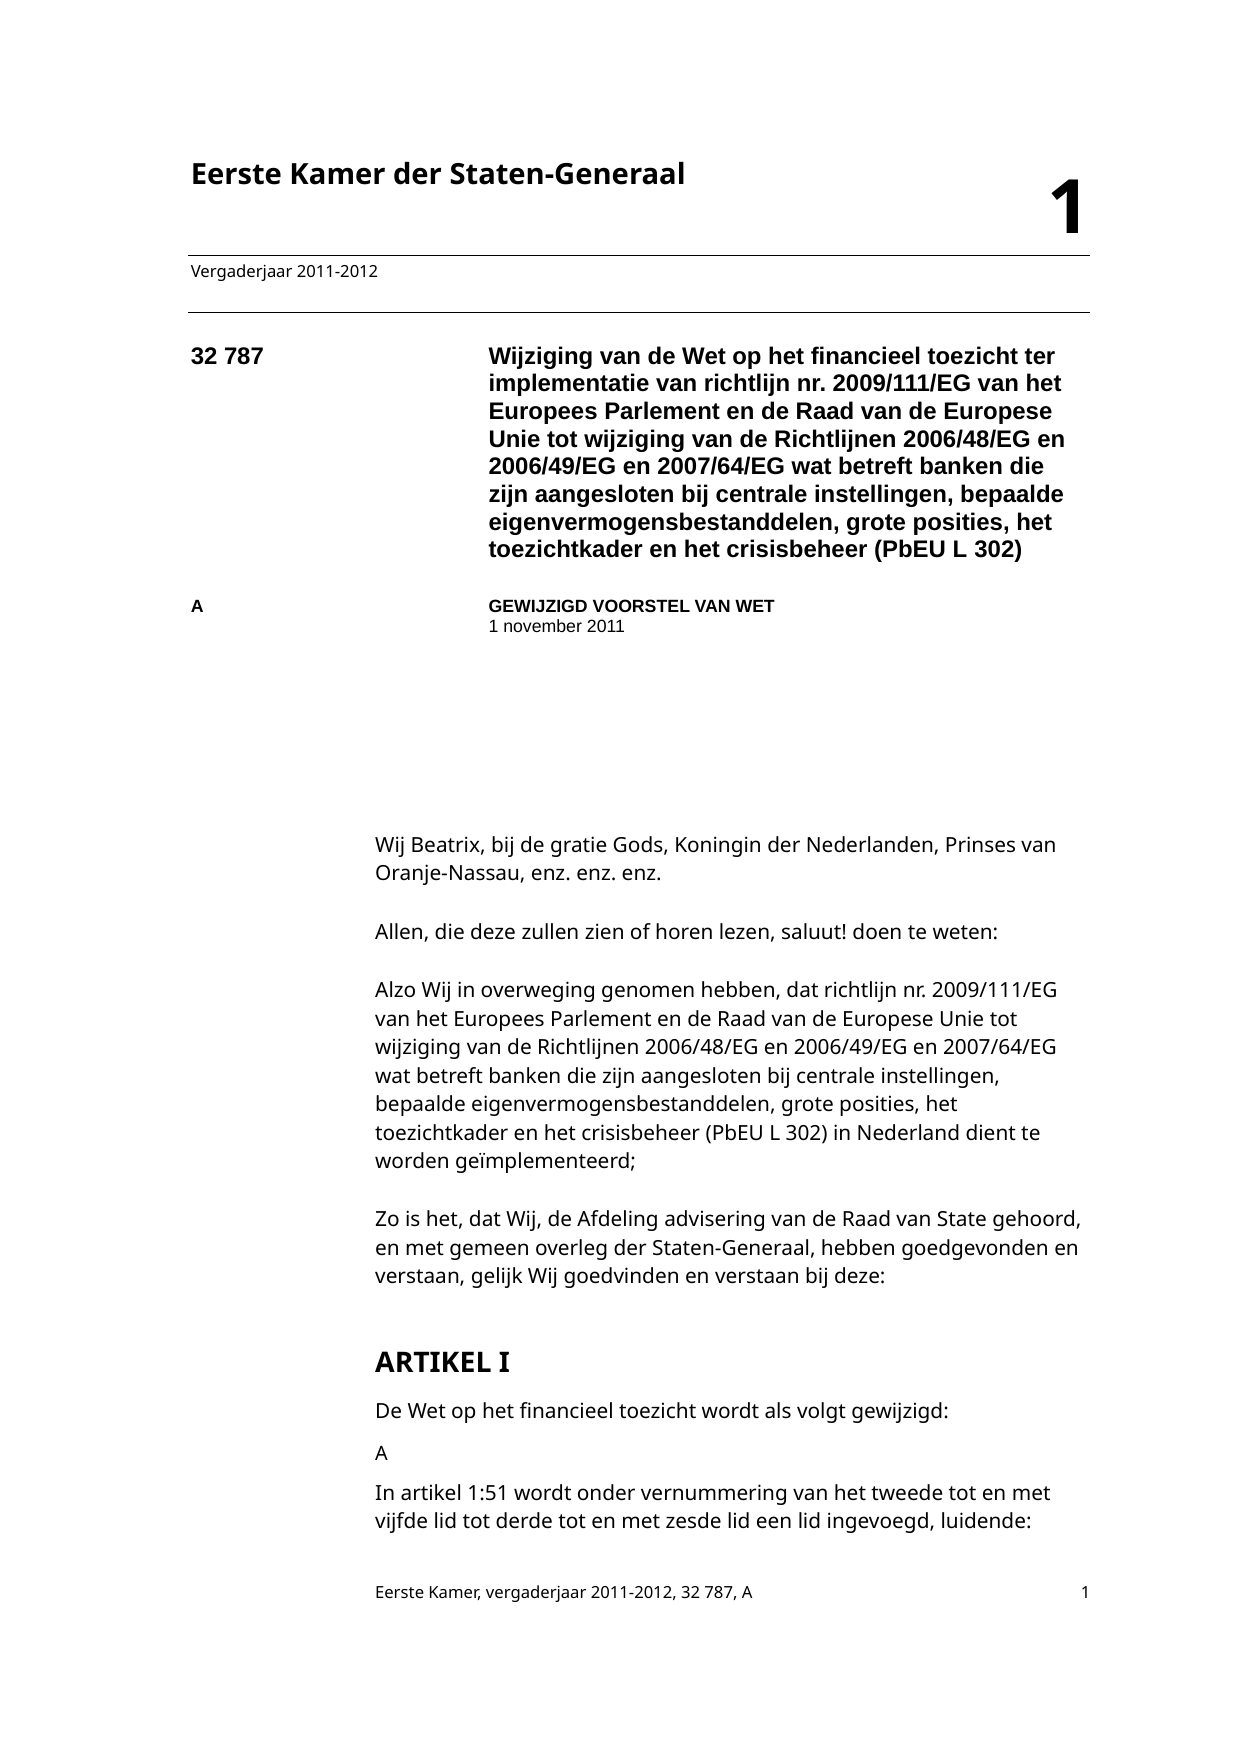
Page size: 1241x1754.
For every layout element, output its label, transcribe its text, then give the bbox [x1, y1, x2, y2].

table_header Eerste Kamer der Staten-Generaal [188, 150, 909, 255]
table_cell A [188, 593, 485, 712]
text Wij Beatrix, bij de gratie Gods, Koningin der Nederlanden, Prinses van Oranje-Nassau, enz. enz. enz. [375, 830, 1090, 887]
text De Wet op het financieel toezicht wordt als volgt gewijzigd: [375, 1396, 1090, 1424]
subtitle ARTIKEL I [375, 1342, 1090, 1381]
table_header 1 [910, 150, 1090, 255]
table_cell Vergaderjaar 2011-2012 [188, 256, 485, 312]
table_cell [188, 313, 485, 339]
text Zo is het, dat Wij, de Afdeling advisering van de Raad van State gehoord, en met gemeen overleg der Staten-Generaal, hebben goedgevonden en verstaan, gelijk Wij goedvinden en verstaan bij deze: [375, 1204, 1090, 1290]
table_cell 32 787 [188, 339, 485, 593]
table_cell GEWIJZIGD VOORSTEL VAN WET 1 november 2011 [485, 593, 1090, 712]
text Alzo Wij in overweging genomen hebben, dat richtlijn nr. 2009/111/EG van het Europees Parlement en de Raad van de Europese Unie tot wijziging van de Richtlijnen 2006/48/EG en 2006/49/EG en 2007/64/EG wat betreft banken die zijn aangesloten bij centrale instellingen, bepaalde eigenvermogensbestanddelen, grote posities, het toezichtkader en het crisisbeheer (PbEU L 302) in Nederland dient te worden geïmplementeerd; [375, 975, 1090, 1174]
table_cell [485, 313, 1090, 339]
text A [375, 1439, 1090, 1466]
text In artikel 1:51 wordt onder vernummering van het tweede tot en met vijfde lid tot derde tot en met zesde lid een lid ingevoegd, luidende: [375, 1478, 1090, 1535]
table_cell Wijziging van de Wet op het financieel toezicht ter implementatie van richtlijn nr. 2009/111/EG van het Europees Parlement en de Raad van de Europese Unie tot wijziging van de Richtlijnen 2006/48/EG en 2006/49/EG en 2007/64/EG wat betreft banken die zijn aangesloten bij centrale instellingen, bepaalde eigenvermogensbestanddelen, grote posities, het toezichtkader en het crisisbeheer (PbEU L 302) [485, 339, 1090, 593]
text Allen, die deze zullen zien of horen lezen, saluut! doen te weten: [375, 917, 1090, 945]
table_cell [485, 256, 1090, 312]
